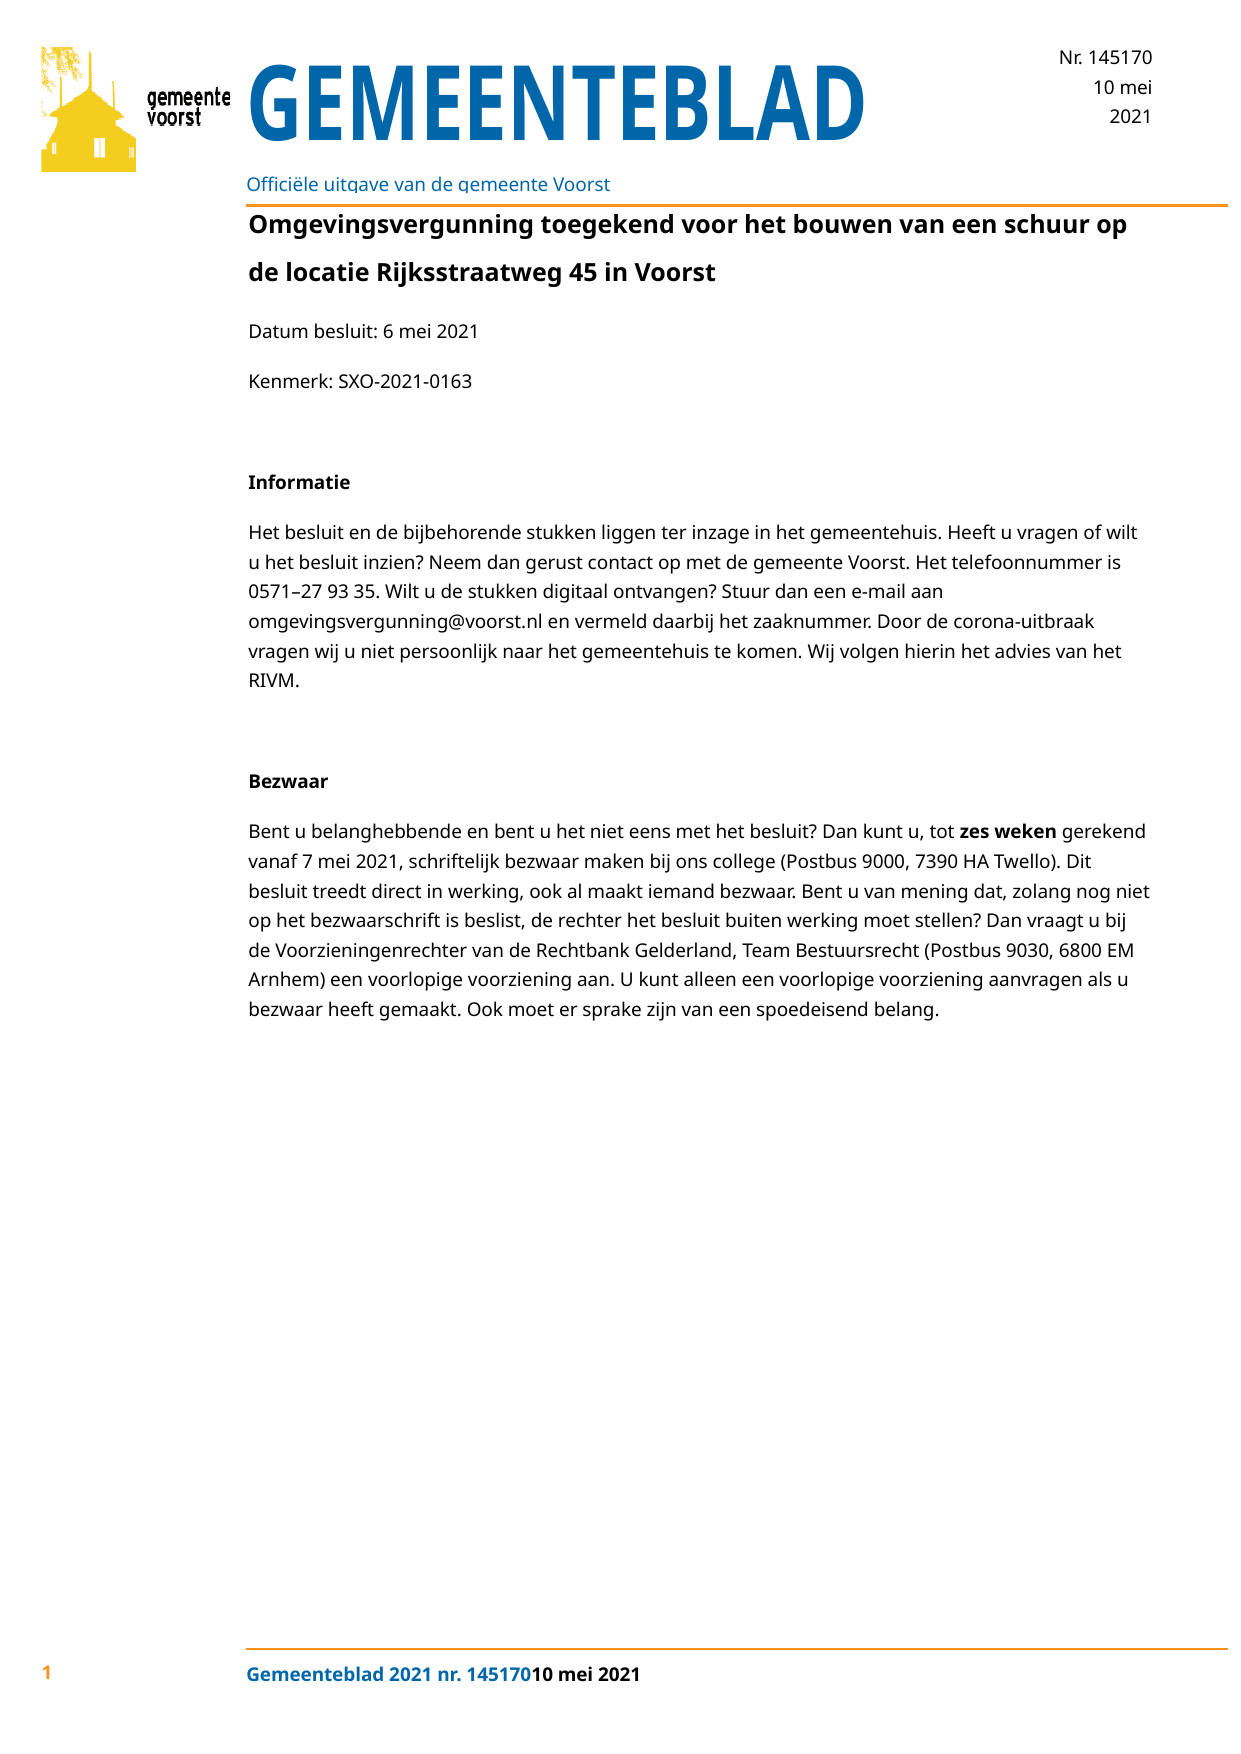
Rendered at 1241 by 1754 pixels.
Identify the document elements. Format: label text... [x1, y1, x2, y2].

text Bent u belanghebbende en bent u het niet eens met het besluit? Dan kunt u, tot zes weken gerekend vanaf 7 mei 2021, schriftelijk bezwaar maken bij ons college (Postbus 9000, 7390 HA Twello). Dit besluit treedt direct in werking, ook al maakt iemand bezwaar. Bent u van mening dat, zolang nog niet op het bezwaarschrift is beslist, de rechter het besluit buiten werking moet stellen? Dan vraagt u bij de Voorzieningenrechter van de Rechtbank Gelderland, Team Bestuursrecht (Postbus 9030, 6800 EM Arnhem) een voorlopige voorziening aan. U kunt alleen een voorlopige voorziening aanvragen als u bezwaar heeft gemaakt. Ook moet er sprake zijn van een spoedeisend belang. [248, 819, 1152, 1022]
picture [41, 47, 231, 172]
text Informatie [248, 469, 1152, 495]
text Bezwaar [248, 768, 1152, 794]
text Kenmerk: SXO-2021-0163 [248, 368, 1152, 394]
text Datum besluit: 6 mei 2021 [248, 318, 1152, 344]
text Omgevingsvergunning toegekend voor het bouwen van een schuur op de locatie Rijksstraatweg 45 in Voorst [248, 207, 1152, 288]
text Het besluit en de bijbehorende stukken liggen ter inzage in het gemeentehuis. Heeft u vragen of wilt u het besluit inzien? Neem dan gerust contact op met de gemeente Voorst. Het telefoonnummer is 0571–27 93 35. Wilt u de stukken digitaal ontvangen? Stuur dan een e-mail aan omgevingsvergunning@voorst.nl en vermeld daarbij het zaaknummer. Door de corona-uitbraak vragen wij u niet persoonlijk naar het gemeentehuis te komen. Wij volgen hierin het advies van het RIVM. [248, 519, 1152, 693]
